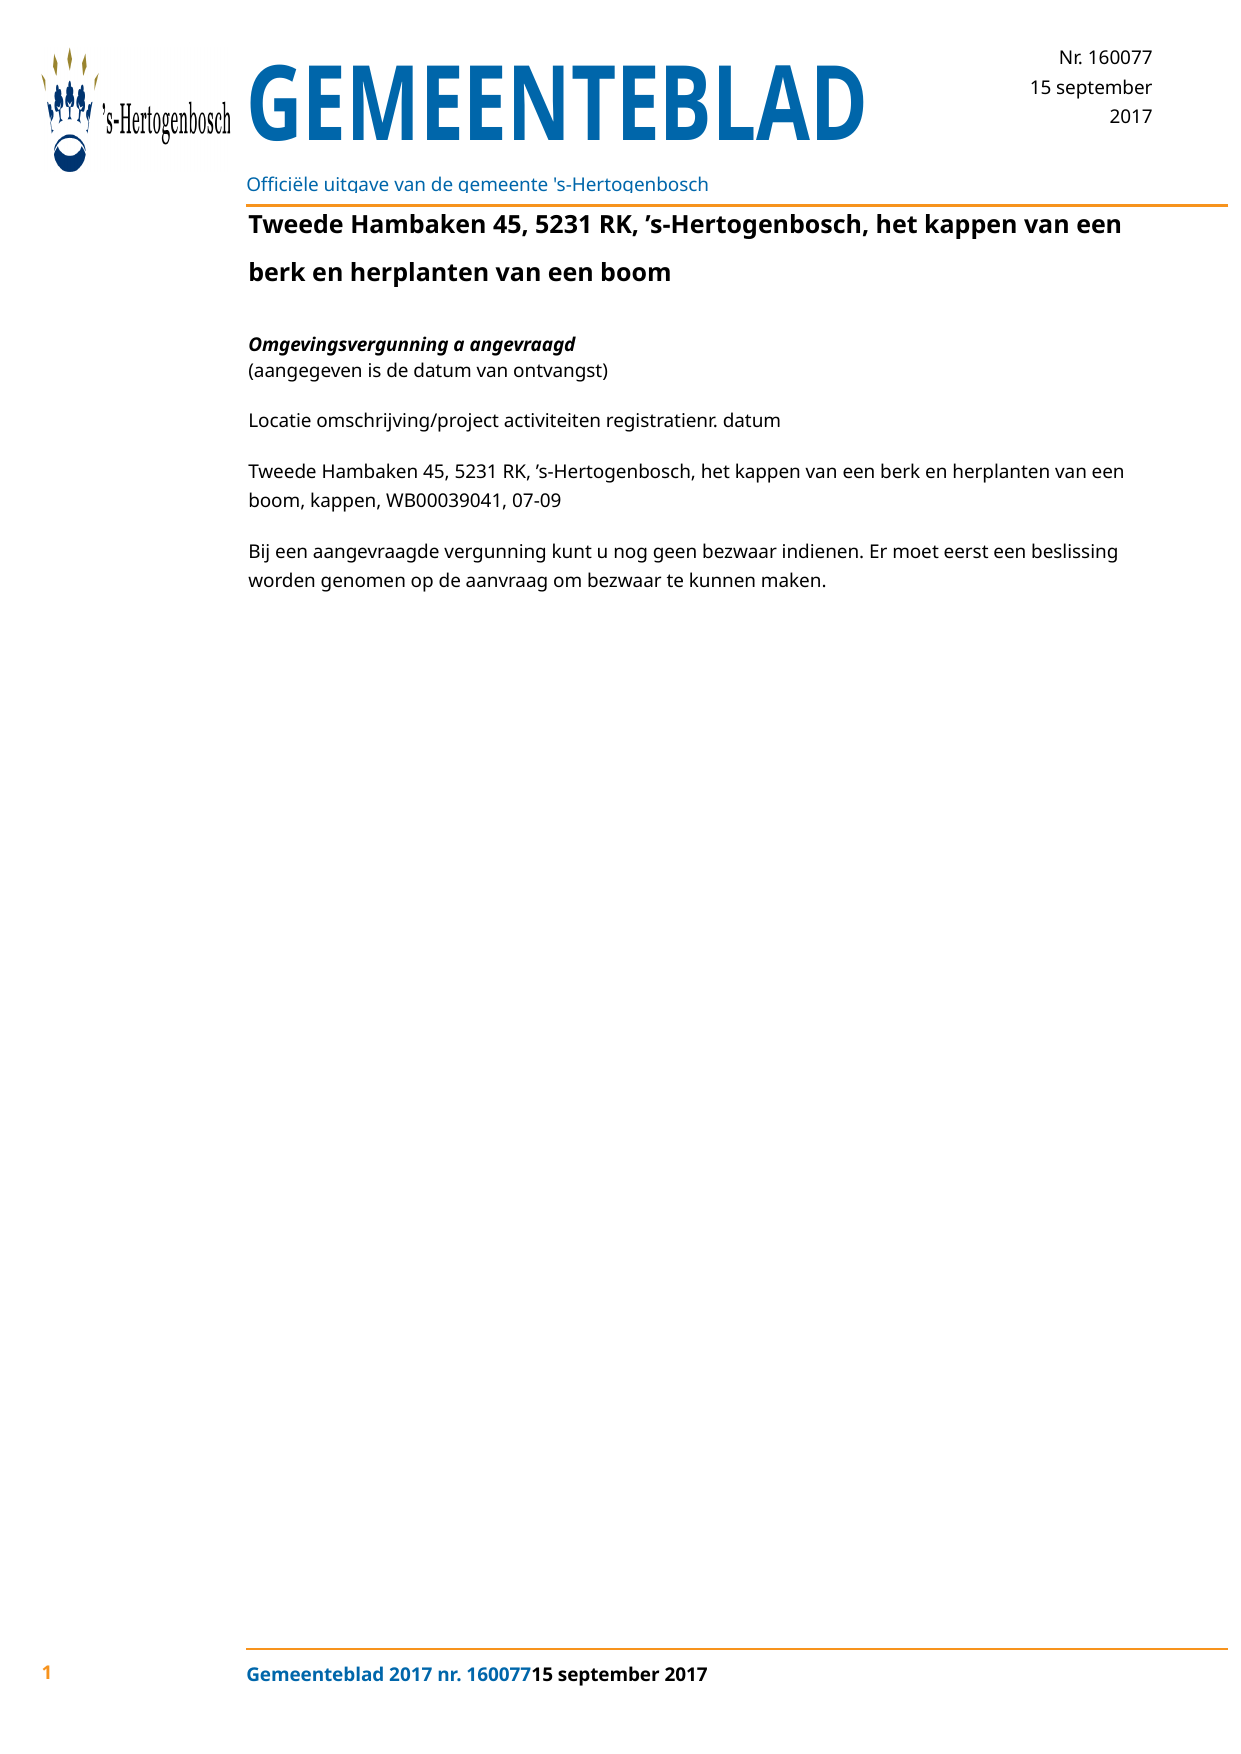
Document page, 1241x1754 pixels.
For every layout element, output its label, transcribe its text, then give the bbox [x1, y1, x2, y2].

text Tweede Hambaken 45, 5231 RK, ’s-Hertogenbosch, het kappen van een berk en herplanten van een boom, kappen, WB00039041, 07-09 [248, 458, 1152, 513]
text Omgevingsvergunning a angevraagd [248, 331, 1152, 357]
text Bij een aangevraagde vergunning kunt u nog geen bezwaar indienen. Er moet eerst een beslissing worden genomen op de aanvraag om bezwaar te kunnen maken. [248, 538, 1152, 593]
text (aangegeven is de datum van ontvangst) [248, 357, 1152, 383]
text Locatie omschrijving/project activiteiten registratienr. datum [248, 408, 1152, 433]
text Tweede Hambaken 45, 5231 RK, ’s-Hertogenbosch, het kappen van een berk en herplanten van een boom [248, 207, 1152, 288]
picture [41, 47, 231, 172]
